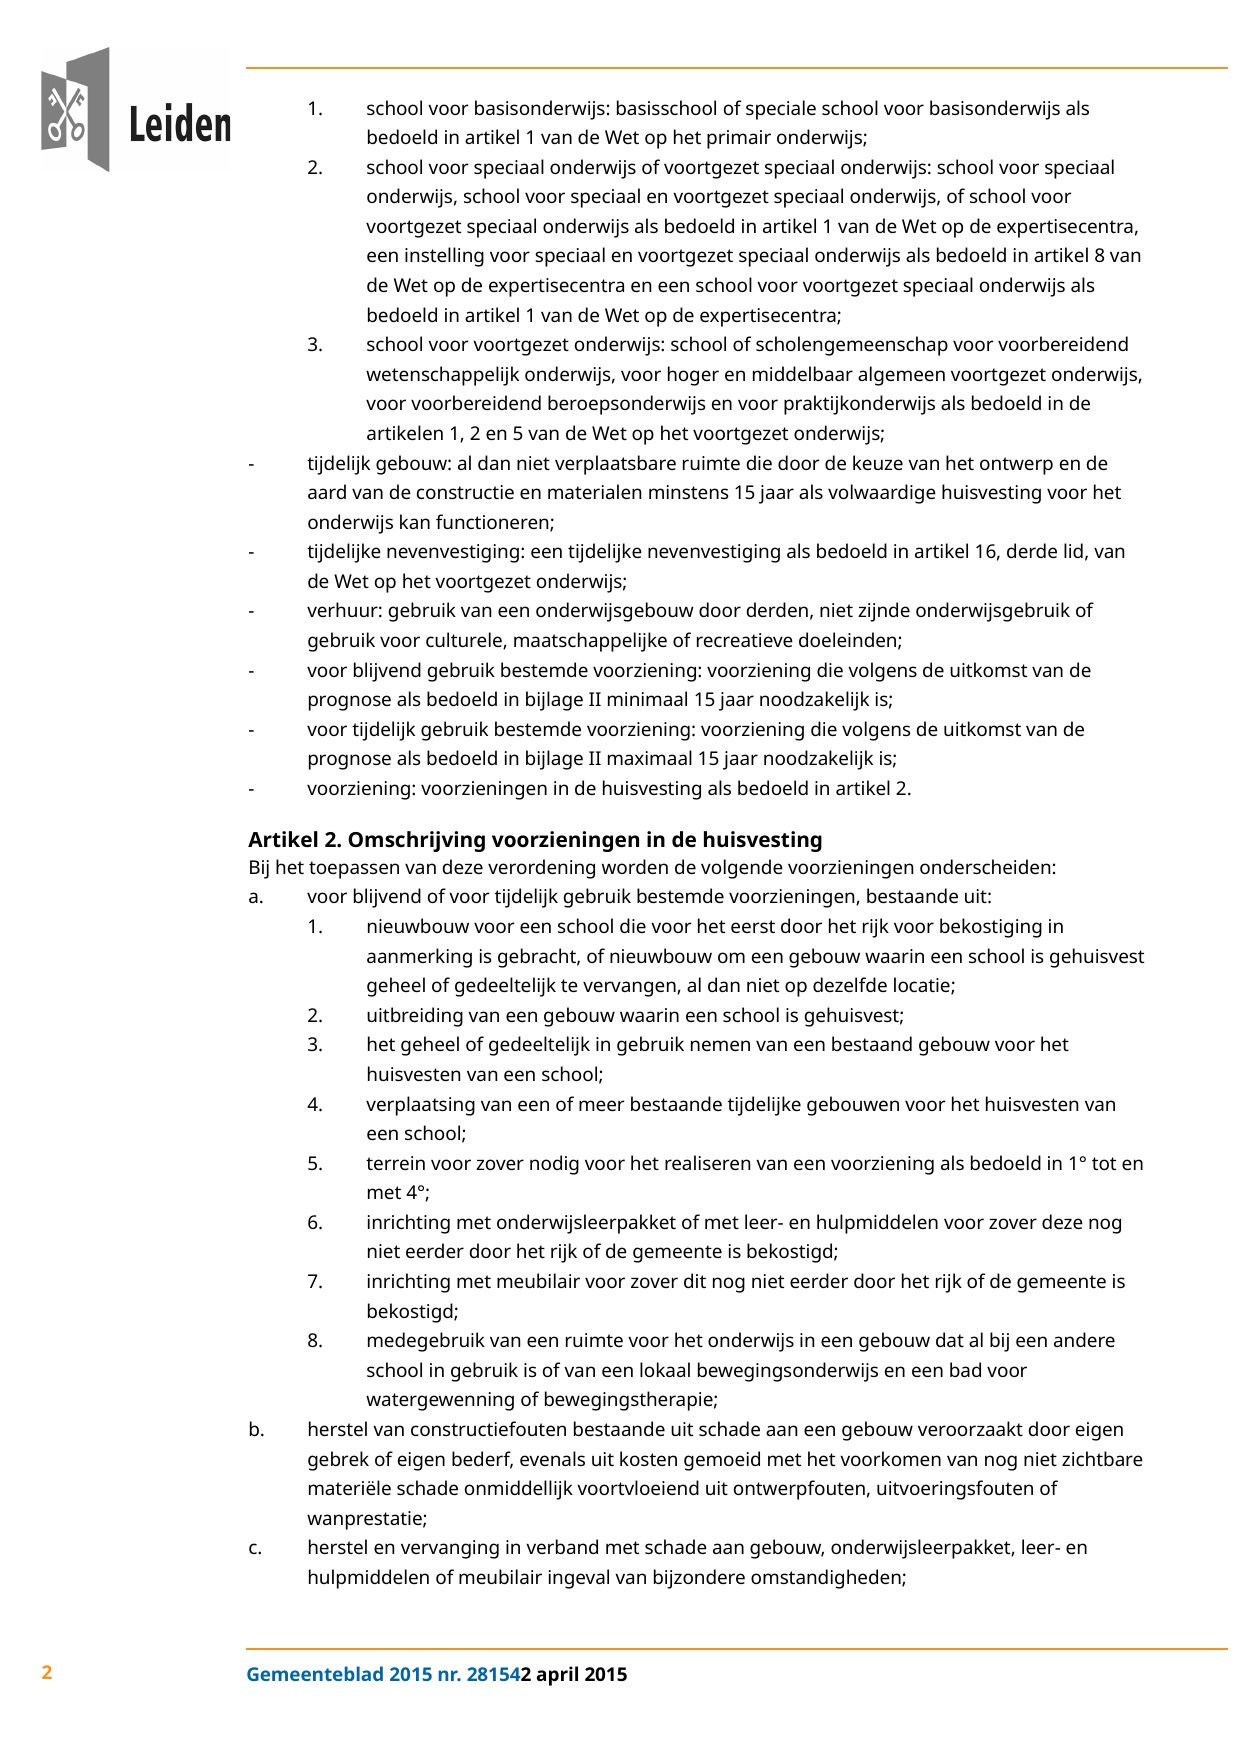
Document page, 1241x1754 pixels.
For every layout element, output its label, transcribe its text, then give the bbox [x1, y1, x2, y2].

list inrichting met onderwijsleerpakket of met leer- en hulpmiddelen voor zover deze nog niet eerder door het rijk of de gemeente is bekostigd; [307, 1209, 1152, 1264]
list nieuwbouw voor een school die voor het eerst door het rijk voor bekostiging in aanmerking is gebracht, of nieuwbouw om een gebouw waarin een school is gehuisvest geheel of gedeeltelijk te vervangen, al dan niet op dezelfde locatie; [307, 913, 1152, 998]
list tijdelijke nevenvestiging: een tijdelijke nevenvestiging als bedoeld in artikel 16, derde lid, van de Wet op het voortgezet onderwijs; [248, 538, 1152, 594]
list verplaatsing van een of meer bestaande tijdelijke gebouwen voor het huisvesten van een school; [307, 1091, 1152, 1146]
list school voor voortgezet onderwijs: school of scholengemeenschap voor voorbereidend wetenschappelijk onderwijs, voor hoger en middelbaar algemeen voortgezet onderwijs, voor voorbereidend beroepsonderwijs en voor praktijkonderwijs als bedoeld in de artikelen 1, 2 en 5 van de Wet op het voortgezet onderwijs; [307, 331, 1152, 446]
list medegebruik van een ruimte voor het onderwijs in een gebouw dat al bij een andere school in gebruik is of van een lokaal bewegingsonderwijs en een bad voor watergewenning of bewegingstherapie; [307, 1327, 1152, 1412]
list school voor basisonderwijs: basisschool of speciale school voor basisonderwijs als bedoeld in artikel 1 van de Wet op het primair onderwijs; [307, 95, 1152, 150]
picture [41, 47, 231, 172]
list terrein voor zover nodig voor het realiseren van een voorziening als bedoeld in 1° tot en met 4°; [307, 1150, 1152, 1205]
list voor blijvend of voor tijdelijk gebruik bestemde voorzieningen, bestaande uit: [248, 884, 1152, 909]
list tijdelijk gebouw: al dan niet verplaatsbare ruimte die door de keuze van het ontwerp en de aard van de constructie en materialen minstens 15 jaar als volwaardige huisvesting voor het onderwijs kan functioneren; [248, 450, 1152, 535]
list herstel van constructiefouten bestaande uit schade aan een gebouw veroorzaakt door eigen gebrek of eigen bederf, evenals uit kosten gemoeid met het voorkomen van nog niet zichtbare materiële schade onmiddellijk voortvloeiend uit ontwerpfouten, uitvoeringsfouten of wanprestatie; [248, 1416, 1152, 1531]
list verhuur: gebruik van een onderwijsgebouw door derden, niet zijnde onderwijsgebruik of gebruik voor culturele, maatschappelijke of recreatieve doeleinden; [248, 598, 1152, 653]
list voor tijdelijk gebruik bestemde voorziening: voorziening die volgens de uitkomst van de prognose als bedoeld in bijlage II maximaal 15 jaar noodzakelijk is; [248, 716, 1152, 771]
text Artikel 2. Omschrijving voorzieningen in de huisvesting [248, 826, 1152, 854]
list school voor speciaal onderwijs of voortgezet speciaal onderwijs: school voor speciaal onderwijs, school voor speciaal en voortgezet speciaal onderwijs, of school voor voortgezet speciaal onderwijs als bedoeld in artikel 1 van de Wet op de expertisecentra, een instelling voor speciaal en voortgezet speciaal onderwijs als bedoeld in artikel 8 van de Wet op de expertisecentra en een school voor voortgezet speciaal onderwijs als bedoeld in artikel 1 van de Wet op de expertisecentra; [307, 154, 1152, 328]
list inrichting met meubilair voor zover dit nog niet eerder door het rijk of de gemeente is bekostigd; [307, 1268, 1152, 1323]
text Bij het toepassen van deze verordening worden de volgende voorzieningen onderscheiden: [248, 854, 1152, 880]
list uitbreiding van een gebouw waarin een school is gehuisvest; [307, 1002, 1152, 1028]
list voorziening: voorzieningen in de huisvesting als bedoeld in artikel 2. [248, 775, 1152, 801]
list herstel en vervanging in verband met schade aan gebouw, onderwijsleerpakket, leer- en hulpmiddelen of meubilair ingeval van bijzondere omstandigheden; [248, 1534, 1152, 1590]
list voor blijvend gebruik bestemde voorziening: voorziening die volgens de uitkomst van de prognose als bedoeld in bijlage II minimaal 15 jaar noodzakelijk is; [248, 657, 1152, 712]
list het geheel of gedeeltelijk in gebruik nemen van een bestaand gebouw voor het huisvesten van een school; [307, 1032, 1152, 1087]
